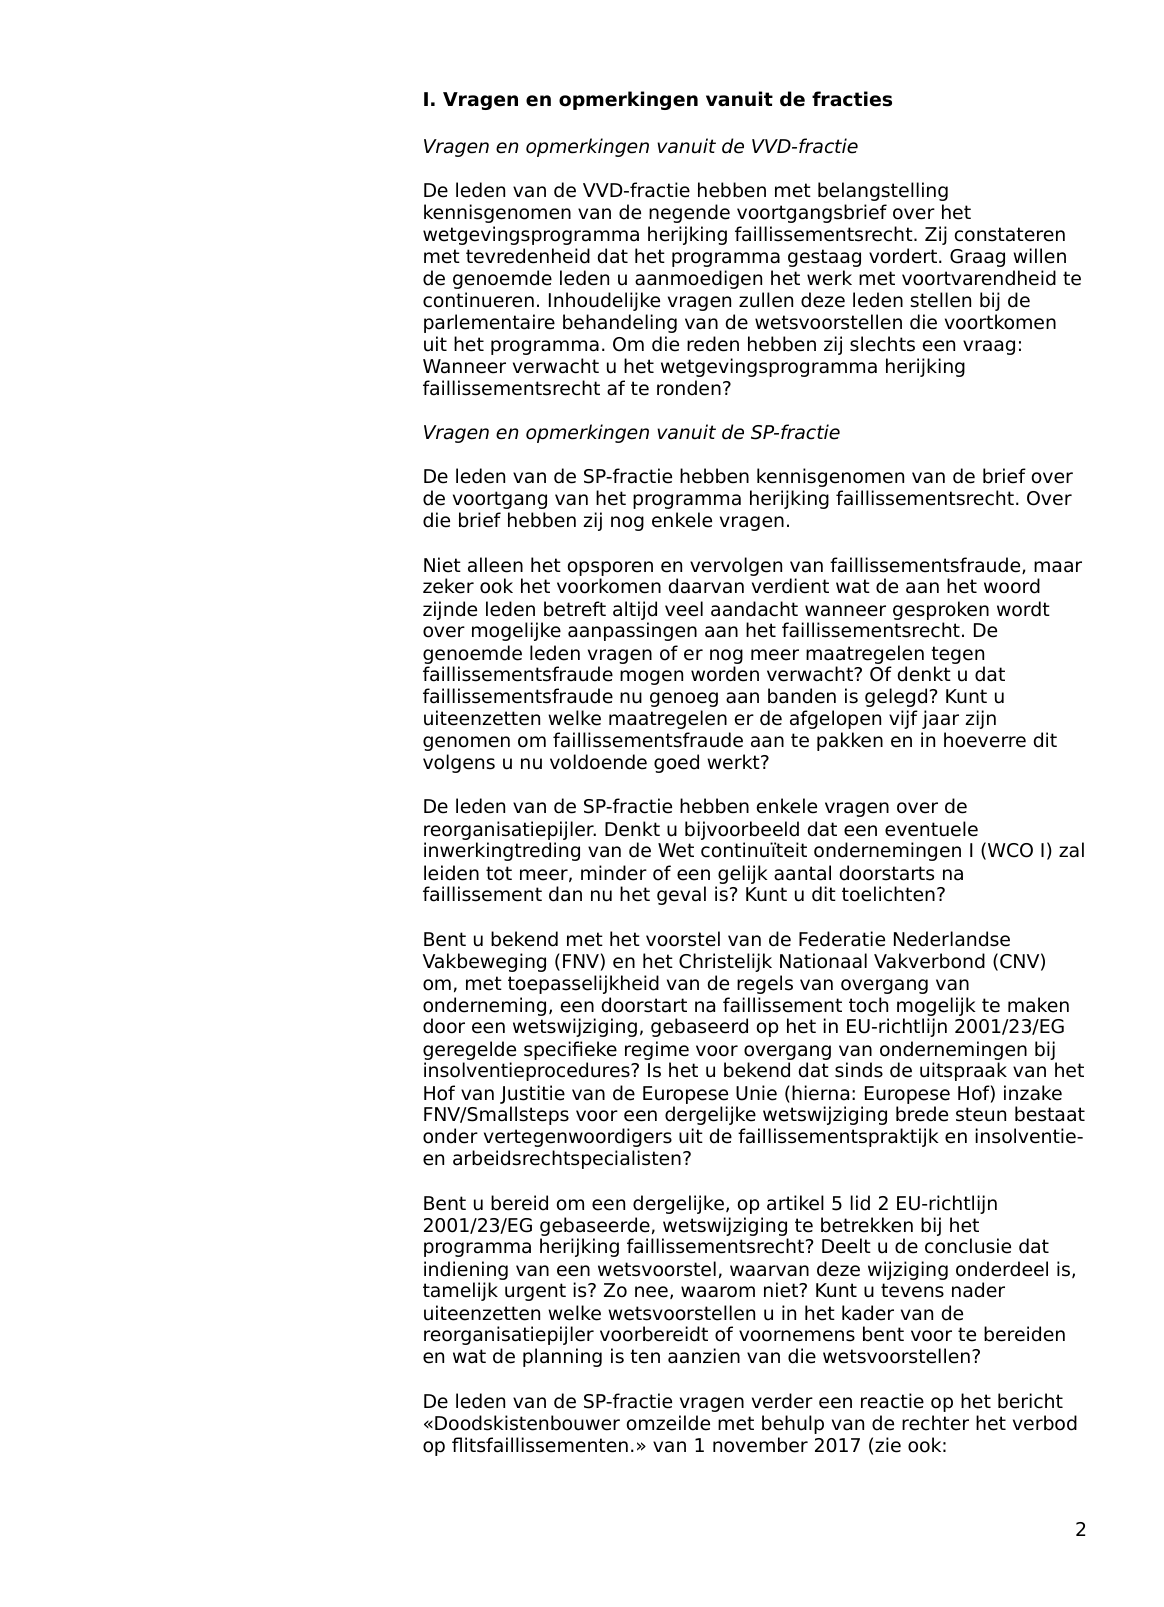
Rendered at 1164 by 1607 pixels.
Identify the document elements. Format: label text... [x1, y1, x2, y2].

text De leden van de SP-fractie hebben enkele vragen over de reorganisatiepijler. Denkt u bijvoorbeeld dat een eventuele inwerkingtreding van de Wet continuïteit ondernemingen I (WCO I) zal leiden tot meer, minder of een gelijk aantal doorstarts na faillissement dan nu het geval is? Kunt u dit toelichten? [422, 796, 1087, 906]
subtitle Vragen en opmerkingen vanuit de SP-fractie [422, 422, 1087, 444]
text Bent u bekend met het voorstel van de Federatie Nederlandse Vakbeweging (FNV) en het Christelijk Nationaal Vakverbond (CNV) om, met toepasselijkheid van de regels van overgang van onderneming, een doorstart na faillissement toch mogelijk te maken door een wetswijziging, gebaseerd op het in EU-richtlijn 2001/23/EG geregelde specifieke regime voor overgang van ondernemingen bij insolventieprocedures? Is het u bekend dat sinds de uitspraak van het Hof van Justitie van de Europese Unie (hierna: Europese Hof) inzake FNV/Smallsteps voor een dergelijke wetswijziging brede steun bestaat onder vertegenwoordigers uit de faillissementspraktijk en insolventie- en arbeidsrechtspecialisten? [422, 928, 1087, 1170]
text Bent u bereid om een dergelijke, op artikel 5 lid 2 EU-richtlijn 2001/23/EG gebaseerde, wetswijziging te betrekken bij het programma herijking faillissementsrecht? Deelt u de conclusie dat indiening van een wetsvoorstel, waarvan deze wijziging onderdeel is, tamelijk urgent is? Zo nee, waarom niet? Kunt u tevens nader uiteenzetten welke wetsvoorstellen u in het kader van de reorganisatiepijler voorbereidt of voornemens bent voor te bereiden en wat de planning is ten aanzien van die wetsvoorstellen? [422, 1192, 1087, 1368]
subtitle Vragen en opmerkingen vanuit de VVD-fractie [422, 136, 1087, 158]
text De leden van de SP-fractie vragen verder een reactie op het bericht «Doodskistenbouwer omzeilde met behulp van de rechter het verbod op flitsfaillissementen.» van 1 november 2017 (zie ook: [422, 1391, 1087, 1456]
subtitle I. Vragen en opmerkingen vanuit de fracties [422, 89, 1087, 111]
text De leden van de VVD-fractie hebben met belangstelling kennisgenomen van de negende voortgangsbrief over het wetgevingsprogramma herijking faillissementsrecht. Zij constateren met tevredenheid dat het programma gestaag vordert. Graag willen de genoemde leden u aanmoedigen het werk met voortvarendheid te continueren. Inhoudelijke vragen zullen deze leden stellen bij de parlementaire behandeling van de wetsvoorstellen die voortkomen uit het programma. Om die reden hebben zij slechts een vraag: Wanneer verwacht u het wetgevingsprogramma herijking faillissementsrecht af te ronden? [422, 180, 1087, 400]
text De leden van de SP-fractie hebben kennisgenomen van de brief over de voortgang van het programma herijking faillissementsrecht. Over die brief hebben zij nog enkele vragen. [422, 466, 1087, 532]
text Niet alleen het opsporen en vervolgen van faillissementsfraude, maar zeker ook het voorkomen daarvan verdient wat de aan het woord zijnde leden betreft altijd veel aandacht wanneer gesproken wordt over mogelijke aanpassingen aan het faillissementsrecht. De genoemde leden vragen of er nog meer maatregelen tegen faillissementsfraude mogen worden verwacht? Of denkt u dat faillissementsfraude nu genoeg aan banden is gelegd? Kunt u uiteenzetten welke maatregelen er de afgelopen vijf jaar zijn genomen om faillissementsfraude aan te pakken en in hoeverre dit volgens u nu voldoende goed werkt? [422, 554, 1087, 774]
